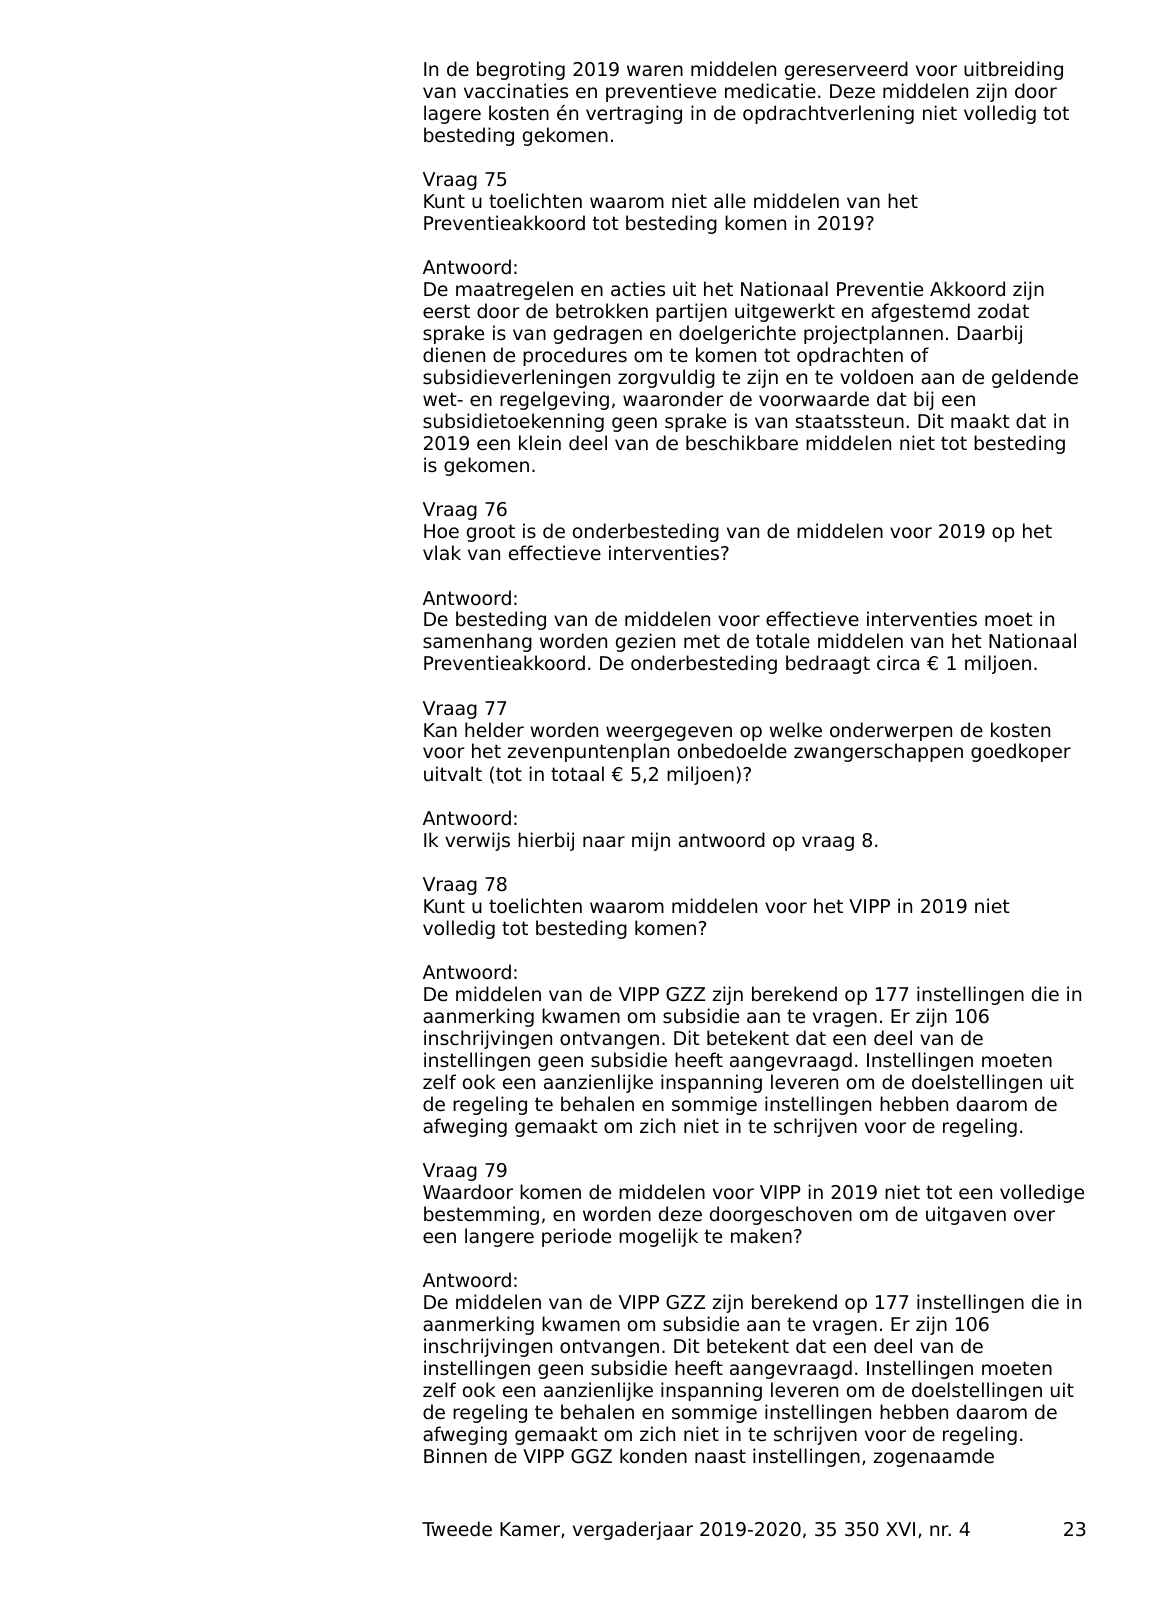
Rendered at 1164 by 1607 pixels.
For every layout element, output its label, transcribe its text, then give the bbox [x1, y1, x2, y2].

text Vraag 77 [422, 697, 1087, 719]
text De middelen van de VIPP GZZ zijn berekend op 177 instellingen die in aanmerking kwamen om subsidie aan te vragen. Er zijn 106 inschrijvingen ontvangen. Dit betekent dat een deel van de instellingen geen subsidie heeft aangevraagd. Instellingen moeten zelf ook een aanzienlijke inspanning leveren om de doelstellingen uit de regeling te behalen en sommige instellingen hebben daarom de afweging gemaakt om zich niet in te schrijven voor de regeling. [422, 984, 1087, 1138]
text Kunt u toelichten waarom niet alle middelen van het Preventieakkoord tot besteding komen in 2019? [422, 191, 1087, 235]
text Vraag 79 [422, 1160, 1087, 1182]
text Vraag 75 [422, 169, 1087, 191]
text Kan helder worden weergegeven op welke onderwerpen de kosten voor het zevenpuntenplan onbedoelde zwangerschappen goedkoper uitvalt (tot in totaal € 5,2 miljoen)? [422, 719, 1087, 785]
text Vraag 78 [422, 874, 1087, 896]
text Vraag 76 [422, 499, 1087, 521]
text Waardoor komen de middelen voor VIPP in 2019 niet tot een volledige bestemming, en worden deze doorgeschoven om de uitgaven over een langere periode mogelijk te maken? [422, 1182, 1087, 1248]
text De besteding van de middelen voor effectieve interventies moet in samenhang worden gezien met de totale middelen van het Nationaal Preventieakkoord. De onderbesteding bedraagt circa € 1 miljoen. [422, 609, 1087, 675]
text Kunt u toelichten waarom middelen voor het VIPP in 2019 niet volledig tot besteding komen? [422, 896, 1087, 940]
text De middelen van de VIPP GZZ zijn berekend op 177 instellingen die in aanmerking kwamen om subsidie aan te vragen. Er zijn 106 inschrijvingen ontvangen. Dit betekent dat een deel van de instellingen geen subsidie heeft aangevraagd. Instellingen moeten zelf ook een aanzienlijke inspanning leveren om de doelstellingen uit de regeling te behalen en sommige instellingen hebben daarom de afweging gemaakt om zich niet in te schrijven voor de regeling. Binnen de VIPP GGZ konden naast instellingen, zogenaamde [422, 1292, 1087, 1468]
text Antwoord: [422, 1270, 1087, 1292]
text De maatregelen en acties uit het Nationaal Preventie Akkoord zijn eerst door de betrokken partijen uitgewerkt en afgestemd zodat sprake is van gedragen en doelgerichte projectplannen. Daarbij dienen de procedures om te komen tot opdrachten of subsidieverleningen zorgvuldig te zijn en te voldoen aan de geldende wet- en regelgeving, waaronder de voorwaarde dat bij een subsidietoekenning geen sprake is van staatssteun. Dit maakt dat in 2019 een klein deel van de beschikbare middelen niet tot besteding is gekomen. [422, 279, 1087, 477]
text Ik verwijs hierbij naar mijn antwoord op vraag 8. [422, 829, 1087, 852]
text Antwoord: [422, 257, 1087, 279]
text Antwoord: [422, 962, 1087, 984]
text Antwoord: [422, 808, 1087, 829]
text In de begroting 2019 waren middelen gereserveerd voor uitbreiding van vaccinaties en preventieve medicatie. Deze middelen zijn door lagere kosten én vertraging in de opdrachtverlening niet volledig tot besteding gekomen. [422, 59, 1087, 147]
text Antwoord: [422, 587, 1087, 609]
text Hoe groot is de onderbesteding van de middelen voor 2019 op het vlak van effectieve interventies? [422, 521, 1087, 565]
